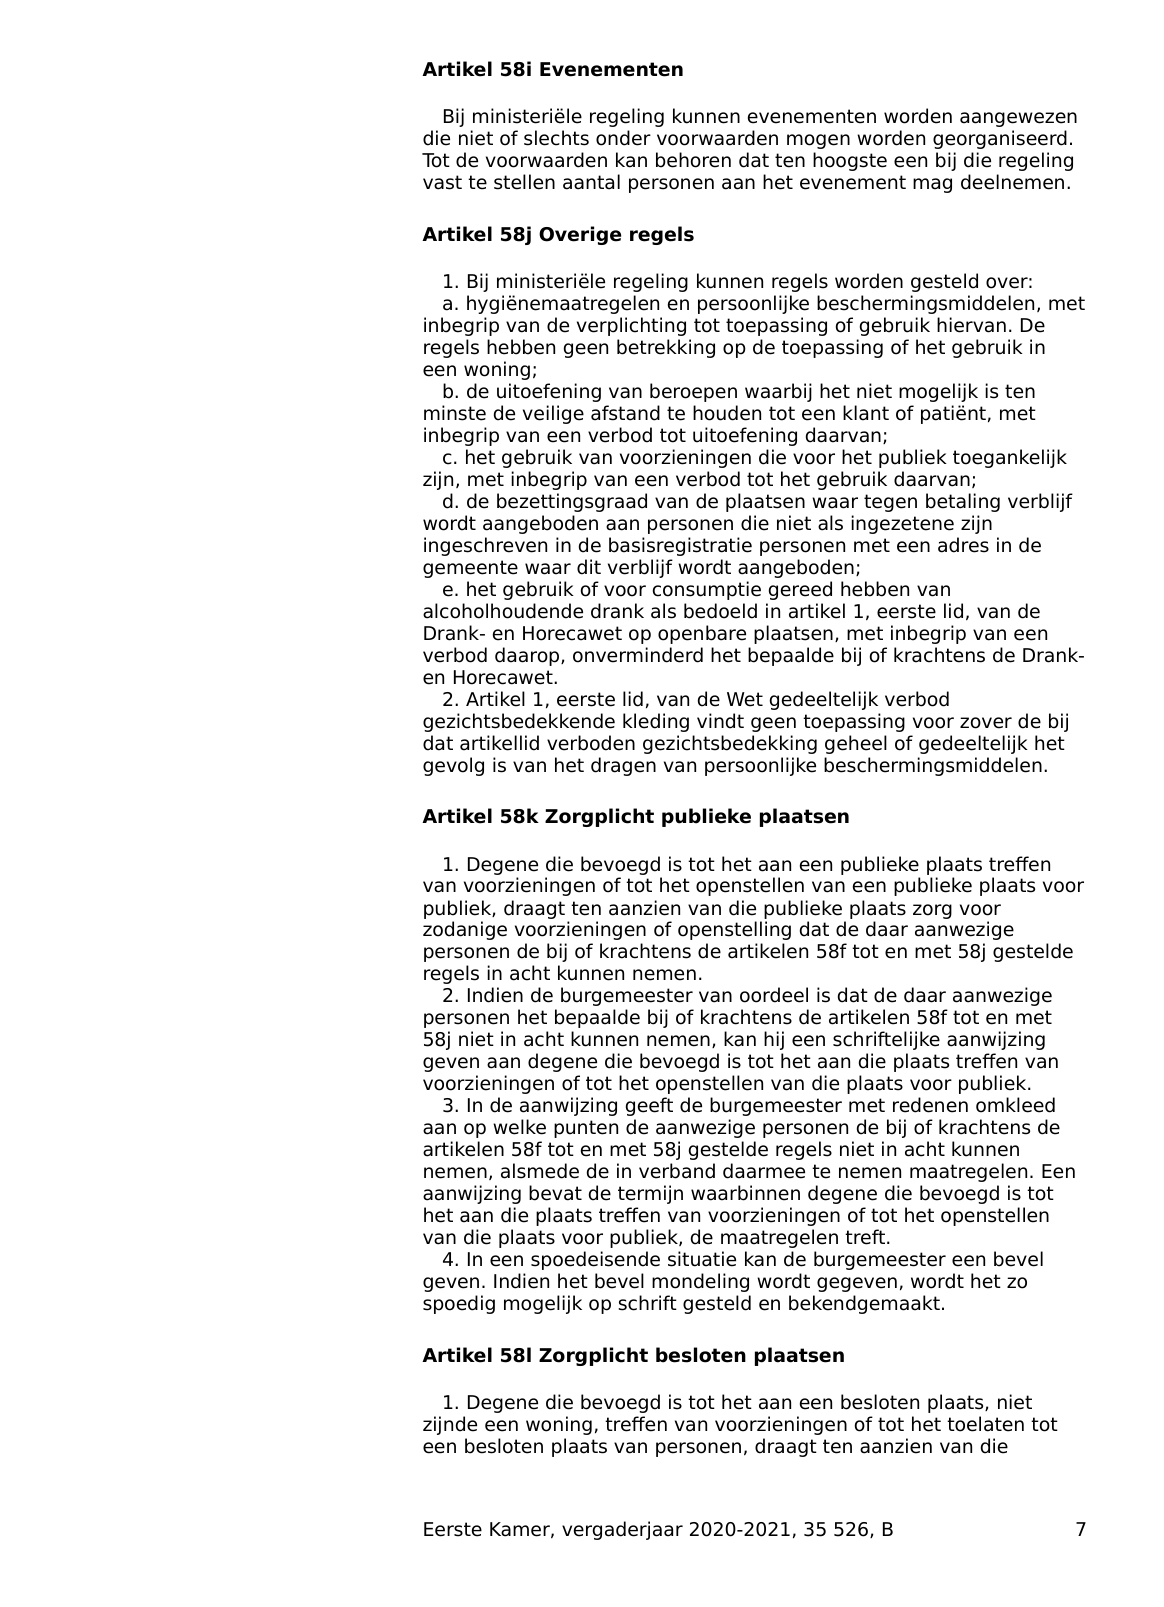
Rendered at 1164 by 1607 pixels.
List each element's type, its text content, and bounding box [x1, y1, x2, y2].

text 4. In een spoedeisende situatie kan de burgemeester een bevel geven. Indien het bevel mondeling wordt gegeven, wordt het zo spoedig mogelijk op schrift gesteld en bekendgemaakt. [422, 1249, 1087, 1315]
text 2. Artikel 1, eerste lid, van de Wet gedeeltelijk verbod gezichtsbedekkende kleding vindt geen toepassing voor zover de bij dat artikellid verboden gezichtsbedekking geheel of gedeeltelijk het gevolg is van het dragen van persoonlijke beschermingsmiddelen. [422, 688, 1087, 776]
text b. de uitoefening van beroepen waarbij het niet mogelijk is ten minste de veilige afstand te houden tot een klant of patiënt, met inbegrip van een verbod tot uitoefening daarvan; [422, 381, 1087, 447]
text c. het gebruik van voorzieningen die voor het publiek toegankelijk zijn, met inbegrip van een verbod tot het gebruik daarvan; [422, 447, 1087, 491]
subtitle Artikel 58j Overige regels [422, 224, 1087, 246]
text Bij ministeriële regeling kunnen evenementen worden aangewezen die niet of slechts onder voorwaarden mogen worden georganiseerd. Tot de voorwaarden kan behoren dat ten hoogste een bij die regeling vast te stellen aantal personen aan het evenement mag deelnemen. [422, 106, 1087, 194]
text d. de bezettingsgraad van de plaatsen waar tegen betaling verblijf wordt aangeboden aan personen die niet als ingezetene zijn ingeschreven in de basisregistratie personen met een adres in de gemeente waar dit verblijf wordt aangeboden; [422, 491, 1087, 579]
subtitle Artikel 58l Zorgplicht besloten plaatsen [422, 1345, 1087, 1367]
text 1. Degene die bevoegd is tot het aan een publieke plaats treffen van voorzieningen of tot het openstellen van een publieke plaats voor publiek, draagt ten aanzien van die publieke plaats zorg voor zodanige voorzieningen of openstelling dat de daar aanwezige personen de bij of krachtens de artikelen 58f tot en met 58j gestelde regels in acht kunnen nemen. [422, 853, 1087, 985]
text 1. Bij ministeriële regeling kunnen regels worden gesteld over: [422, 271, 1087, 293]
text 2. Indien de burgemeester van oordeel is dat de daar aanwezige personen het bepaalde bij of krachtens de artikelen 58f tot en met 58j niet in acht kunnen nemen, kan hij een schriftelijke aanwijzing geven aan degene die bevoegd is tot het aan die plaats treffen van voorzieningen of tot het openstellen van die plaats voor publiek. [422, 985, 1087, 1095]
text 1. Degene die bevoegd is tot het aan een besloten plaats, niet zijnde een woning, treffen van voorzieningen of tot het toelaten tot een besloten plaats van personen, draagt ten aanzien van die [422, 1392, 1087, 1458]
text a. hygiënemaatregelen en persoonlijke beschermingsmiddelen, met inbegrip van de verplichting tot toepassing of gebruik hiervan. De regels hebben geen betrekking op de toepassing of het gebruik in een woning; [422, 293, 1087, 381]
text 3. In de aanwijzing geeft de burgemeester met redenen omkleed aan op welke punten de aanwezige personen de bij of krachtens de artikelen 58f tot en met 58j gestelde regels niet in acht kunnen nemen, alsmede de in verband daarmee te nemen maatregelen. Een aanwijzing bevat de termijn waarbinnen degene die bevoegd is tot het aan die plaats treffen van voorzieningen of tot het openstellen van die plaats voor publiek, de maatregelen treft. [422, 1095, 1087, 1249]
text e. het gebruik of voor consumptie gereed hebben van alcoholhoudende drank als bedoeld in artikel 1, eerste lid, van de Drank- en Horecawet op openbare plaatsen, met inbegrip van een verbod daarop, onverminderd het bepaalde bij of krachtens de Drank- en Horecawet. [422, 579, 1087, 688]
subtitle Artikel 58i Evenementen [422, 59, 1087, 81]
subtitle Artikel 58k Zorgplicht publieke plaatsen [422, 806, 1087, 828]
